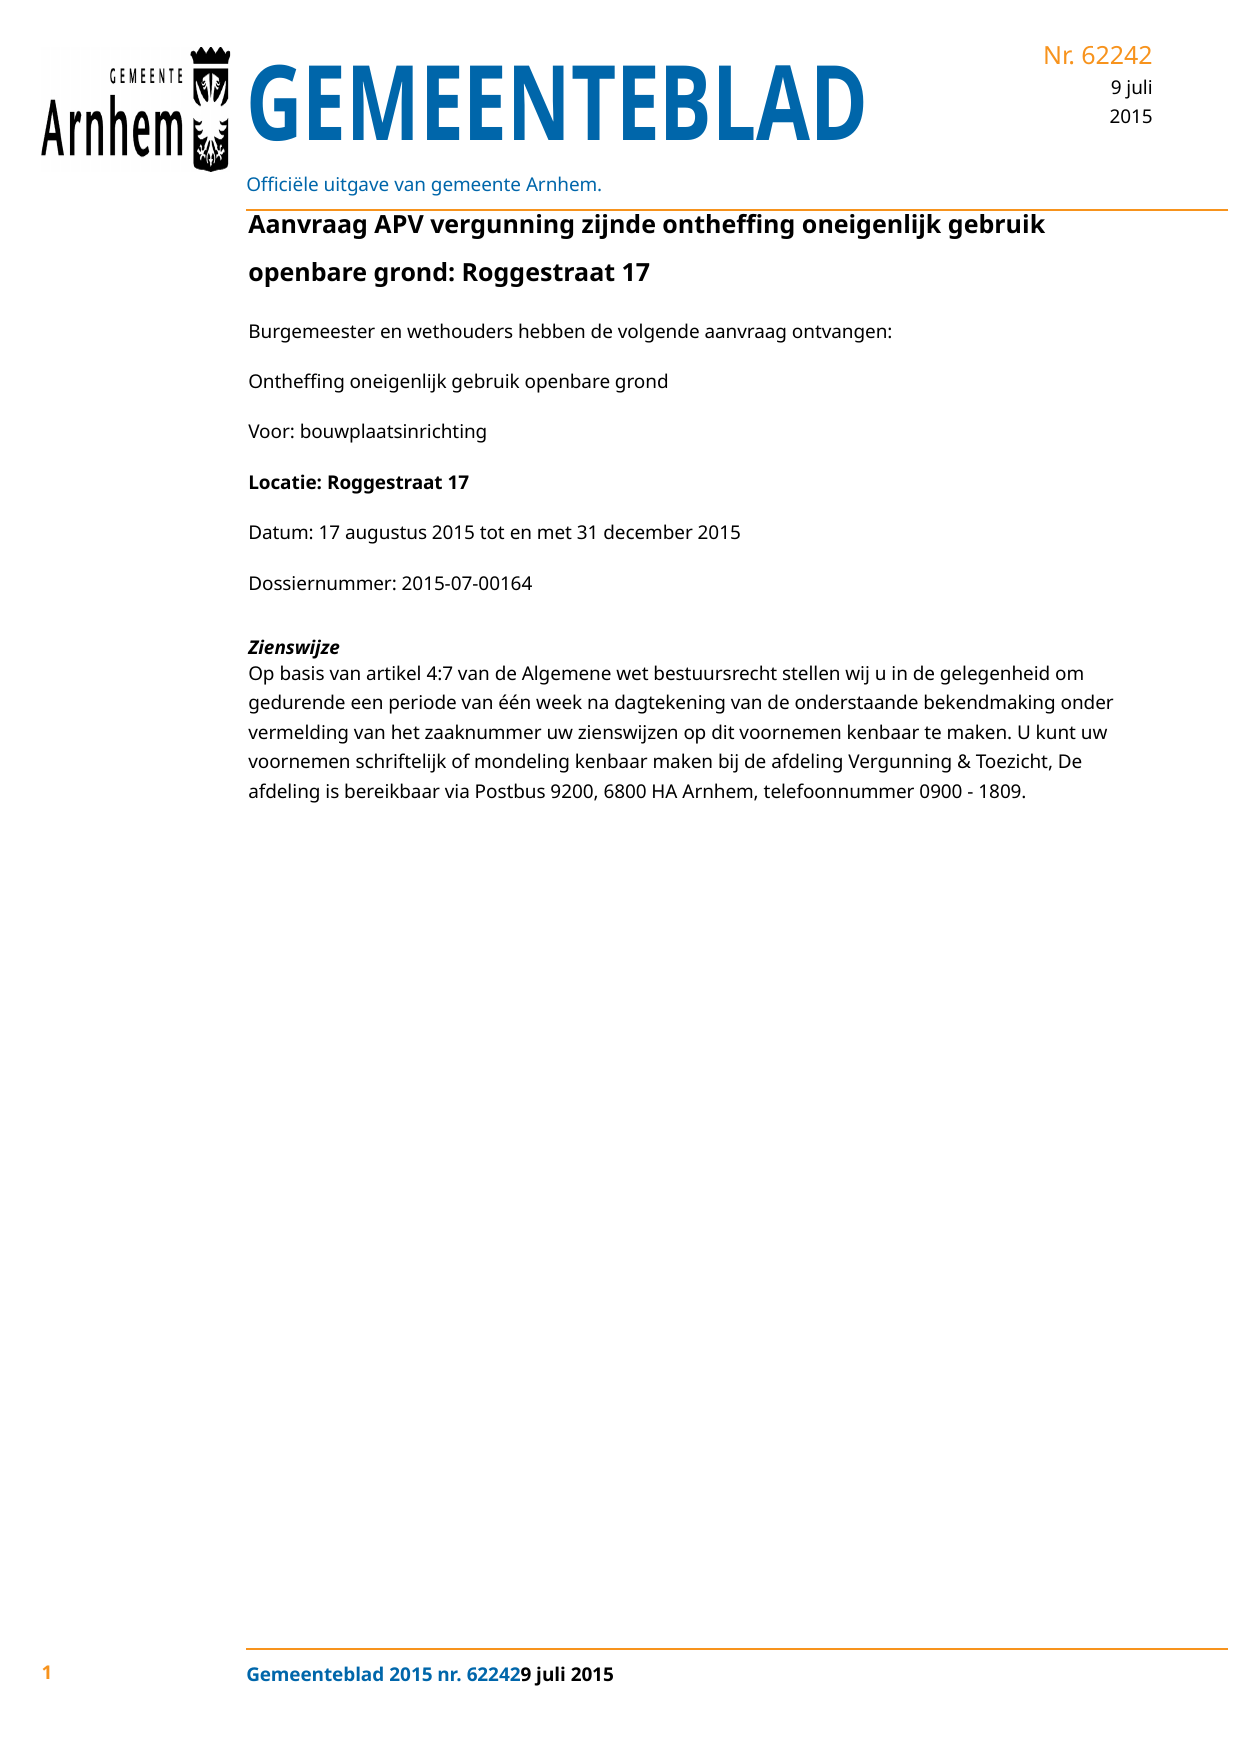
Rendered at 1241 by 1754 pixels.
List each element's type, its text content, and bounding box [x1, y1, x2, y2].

text Ontheffing oneigenlijk gebruik openbare grond [248, 368, 1152, 394]
text Datum: 17 augustus 2015 tot en met 31 december 2015 [248, 519, 1152, 545]
text Dossiernummer: 2015-07-00164 [248, 570, 1152, 596]
text Voor: bouwplaatsinrichting [248, 419, 1152, 444]
picture [41, 47, 231, 172]
text Aanvraag APV vergunning zijnde ontheffing oneigenlijk gebruik openbare grond: Roggestraat 17 [248, 211, 1152, 288]
text Locatie: Roggestraat 17 [248, 469, 1152, 495]
text Zienswijze [248, 634, 1152, 660]
text Op basis van artikel 4:7 van de Algemene wet bestuursrecht stellen wij u in de gelegenheid om gedurende een periode van één week na dagtekening van de onderstaande bekendmaking onder vermelding van het zaaknummer uw zienswijzen op dit voornemen kenbaar te maken. U kunt uw voornemen schriftelijk of mondeling kenbaar maken bij de afdeling Vergunning & Toezicht, De afdeling is bereikbaar via Postbus 9200, 6800 HA Arnhem, telefoonnummer 0900 - 1809. [248, 660, 1152, 804]
text Burgemeester en wethouders hebben de volgende aanvraag ontvangen: [248, 318, 1152, 344]
